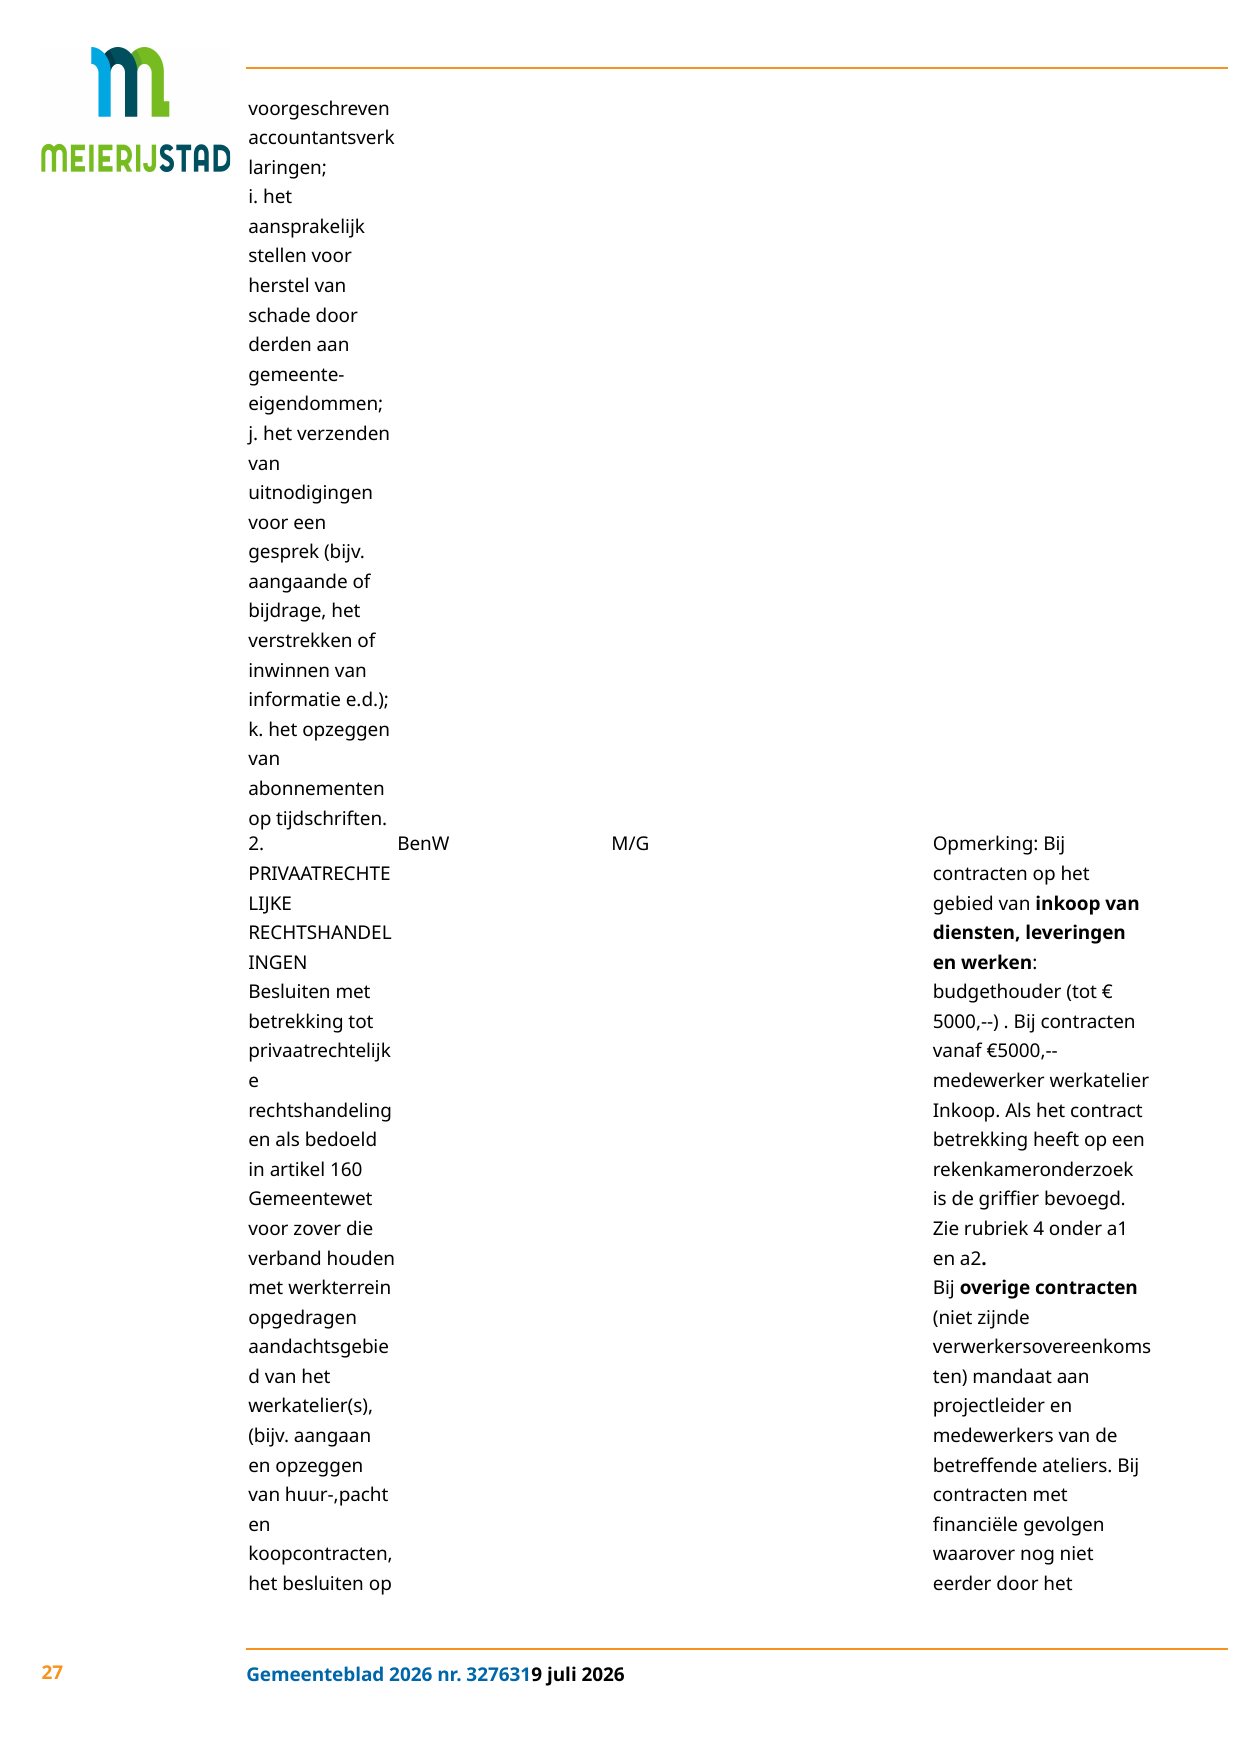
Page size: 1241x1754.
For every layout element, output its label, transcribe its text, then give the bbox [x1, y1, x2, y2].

table_cell [826, 95, 933, 831]
table_cell [611, 95, 826, 831]
table_cell M/G [611, 831, 826, 1596]
picture [41, 47, 231, 172]
table_cell voorgeschreven accountantsverklaringen; i. het aansprakelijk stellen voor herstel van schade door derden aan gemeente-eigendommen; j. het verzenden van uitnodigingen voor een gesprek (bijv. aangaande of bijdrage, het verstrekken of inwinnen van informatie e.d.); k. het opzeggen van abonnementen op tijdschriften. [248, 95, 397, 831]
table_cell [397, 95, 611, 831]
table_cell [826, 831, 933, 1596]
table_cell 2. PRIVAATRECHTELIJKE RECHTSHANDELINGEN Besluiten met betrekking tot privaatrechtelijke rechtshandelingen als bedoeld in artikel 160 Gemeentewet voor zover die verband houden met werkterrein opgedragen aandachtsgebied van het werkatelier(s), (bijv. aangaan en opzeggen van huur-,pacht en koopcontracten, het besluiten op [248, 831, 397, 1596]
table_cell [933, 95, 1152, 831]
table_cell Opmerking: Bij contracten op het gebied van inkoop van diensten, leveringen en werken: budgethouder (tot € 5000,--) . Bij contracten vanaf €5000,-- medewerker werkatelier Inkoop. Als het contract betrekking heeft op een rekenkameronderzoek is de griffier bevoegd. Zie rubriek 4 onder a1 en a2. Bij overige contracten (niet zijnde verwerkersovereenkomsten) mandaat aan projectleider en medewerkers van de betreffende ateliers. Bij contracten met financiële gevolgen waarover nog niet eerder door het [933, 831, 1152, 1596]
table_cell BenW [397, 831, 611, 1596]
